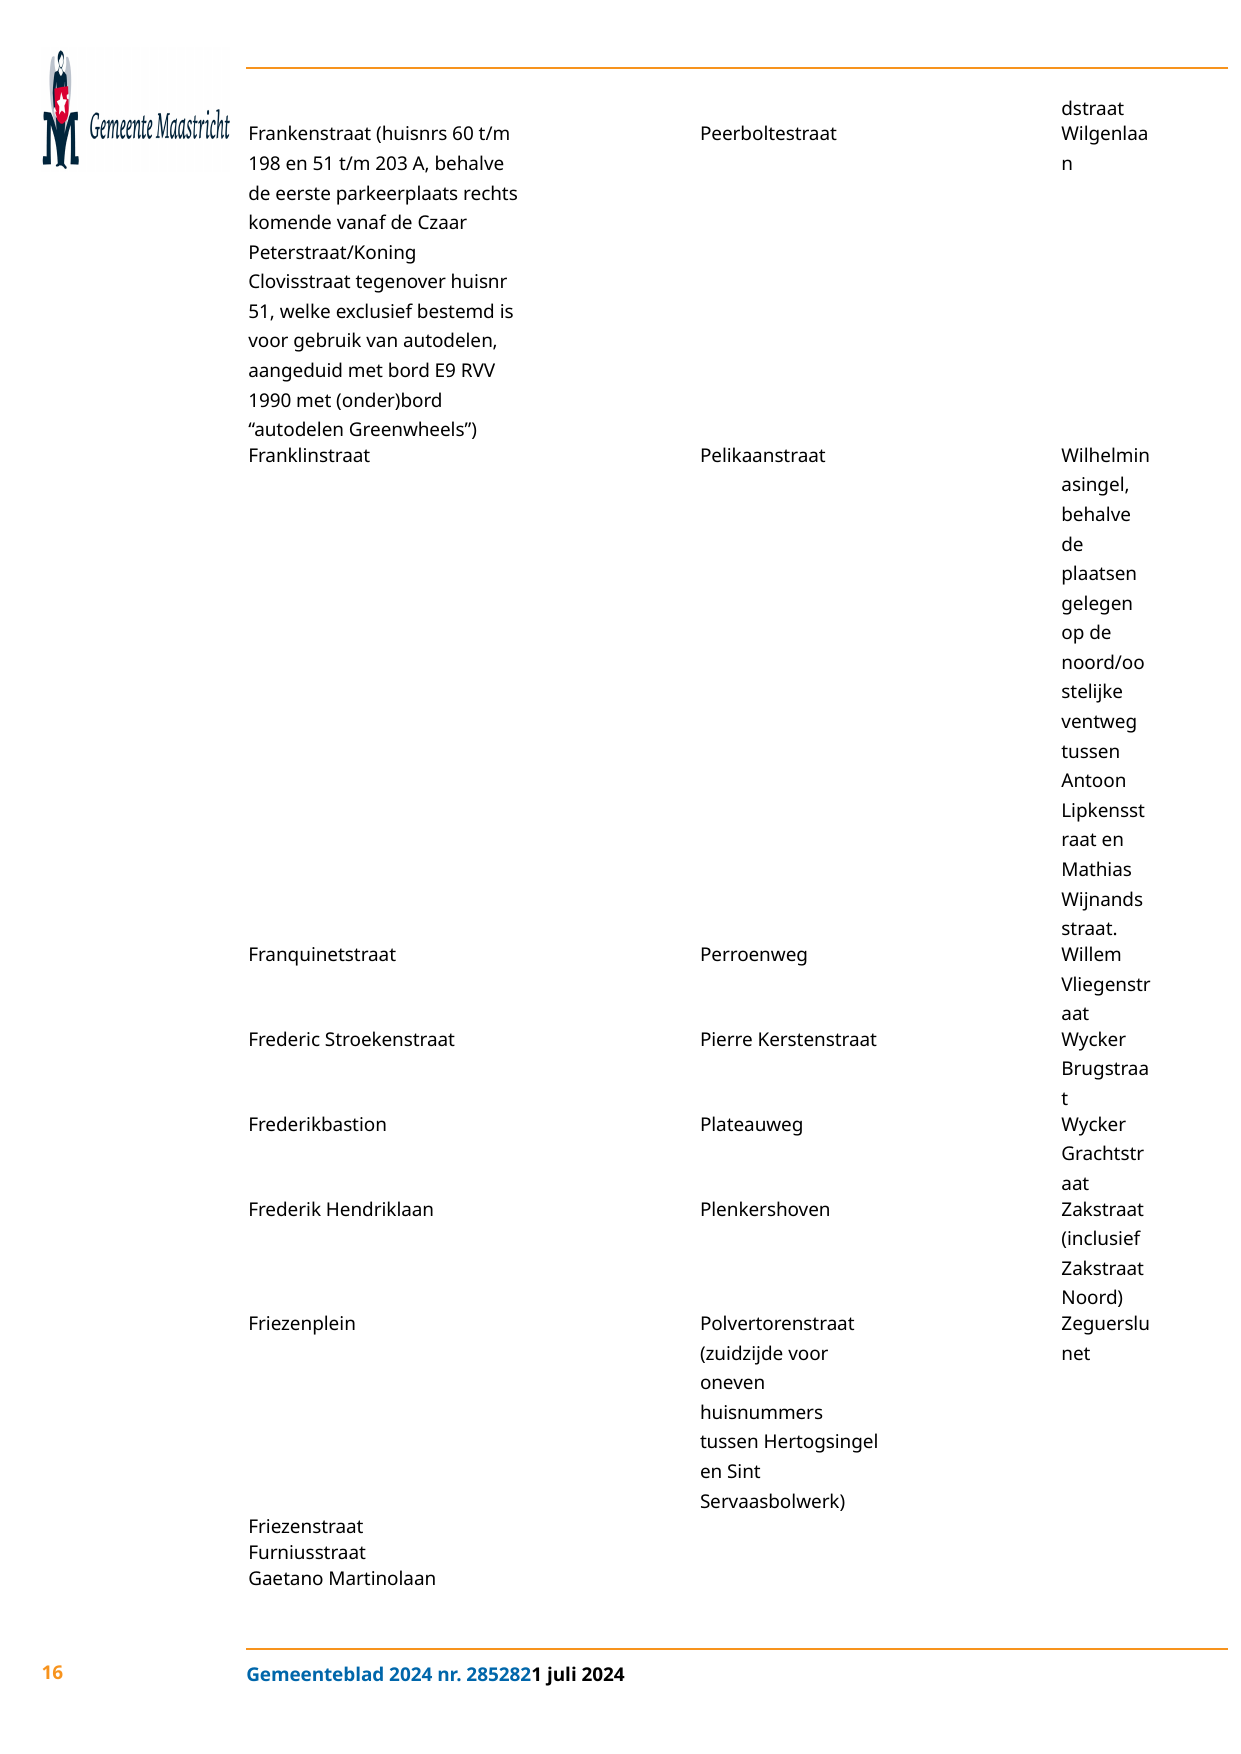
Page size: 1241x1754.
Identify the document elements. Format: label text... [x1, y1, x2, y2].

table_cell [881, 1026, 1061, 1111]
table_cell Peerboltestraat [700, 121, 881, 442]
table_cell Franquinetstraat [248, 941, 519, 1026]
table_cell [700, 1539, 881, 1565]
table_cell [700, 1514, 881, 1539]
table_cell Wycker Grachtstraat [1061, 1111, 1152, 1196]
table_cell Furniusstraat [248, 1539, 519, 1565]
table_cell Gaetano Martinolaan [248, 1565, 519, 1591]
table_cell Wilhelminasingel, behalve de plaatsen gelegen op de noord/oostelijke ventweg tussen Antoon Lipkensstraat en Mathias Wijnandsstraat. [1061, 442, 1152, 941]
table_cell [881, 1539, 1061, 1565]
table_cell [881, 1196, 1061, 1310]
table_cell [519, 1111, 700, 1196]
table_cell [519, 95, 700, 121]
table_cell Zeguerslunet [1061, 1310, 1152, 1513]
table_cell [519, 1565, 700, 1591]
table_cell Plenkershoven [700, 1196, 881, 1310]
table_cell [881, 1310, 1061, 1513]
table_cell [1061, 1514, 1152, 1539]
table_cell Willem Vliegenstraat [1061, 941, 1152, 1026]
table_cell Frankenstraat (huisnrs 60 t/m 198 en 51 t/m 203 A, behalve de eerste parkeerplaats rechts komende vanaf de Czaar Peterstraat/Koning Clovisstraat tegenover huisnr 51, welke exclusief bestemd is voor gebruik van autodelen, aangeduid met bord E9 RVV 1990 met (onder)bord “autodelen Greenwheels”) [248, 121, 519, 442]
table_cell Plateauweg [700, 1111, 881, 1196]
table_cell [248, 95, 519, 121]
table_cell [519, 1539, 700, 1565]
picture [41, 47, 231, 172]
table_cell Zakstraat (inclusief Zakstraat Noord) [1061, 1196, 1152, 1310]
table_cell Polvertorenstraat (zuidzijde voor oneven huisnummers tussen Hertogsingel en Sint Servaasbolwerk) [700, 1310, 881, 1513]
table_cell [881, 95, 1061, 121]
table_cell Friezenstraat [248, 1514, 519, 1539]
table_cell [881, 941, 1061, 1026]
table_cell Wycker Brugstraat [1061, 1026, 1152, 1111]
table_cell Frederikbastion [248, 1111, 519, 1196]
table_cell Frederic Stroekenstraat [248, 1026, 519, 1111]
table_cell [700, 1565, 881, 1591]
table_cell Pelikaanstraat [700, 442, 881, 941]
table_cell [519, 941, 700, 1026]
table_cell Franklinstraat [248, 442, 519, 941]
table_cell Friezenplein [248, 1310, 519, 1513]
table_cell Perroenweg [700, 941, 881, 1026]
table_cell [881, 1514, 1061, 1539]
table_cell dstraat [1061, 95, 1152, 121]
table_cell [519, 442, 700, 941]
table_cell [881, 1111, 1061, 1196]
table_cell [881, 121, 1061, 442]
table_cell [1061, 1565, 1152, 1591]
table_cell [700, 95, 881, 121]
table_cell [519, 121, 700, 442]
table_cell [1061, 1539, 1152, 1565]
table_cell Wilgenlaan [1061, 121, 1152, 442]
table_cell Frederik Hendriklaan [248, 1196, 519, 1310]
table_cell [881, 442, 1061, 941]
table_cell [519, 1514, 700, 1539]
table_cell [519, 1196, 700, 1310]
table_cell [519, 1026, 700, 1111]
table_cell Pierre Kerstenstraat [700, 1026, 881, 1111]
table_cell [519, 1310, 700, 1513]
table_cell [881, 1565, 1061, 1591]
